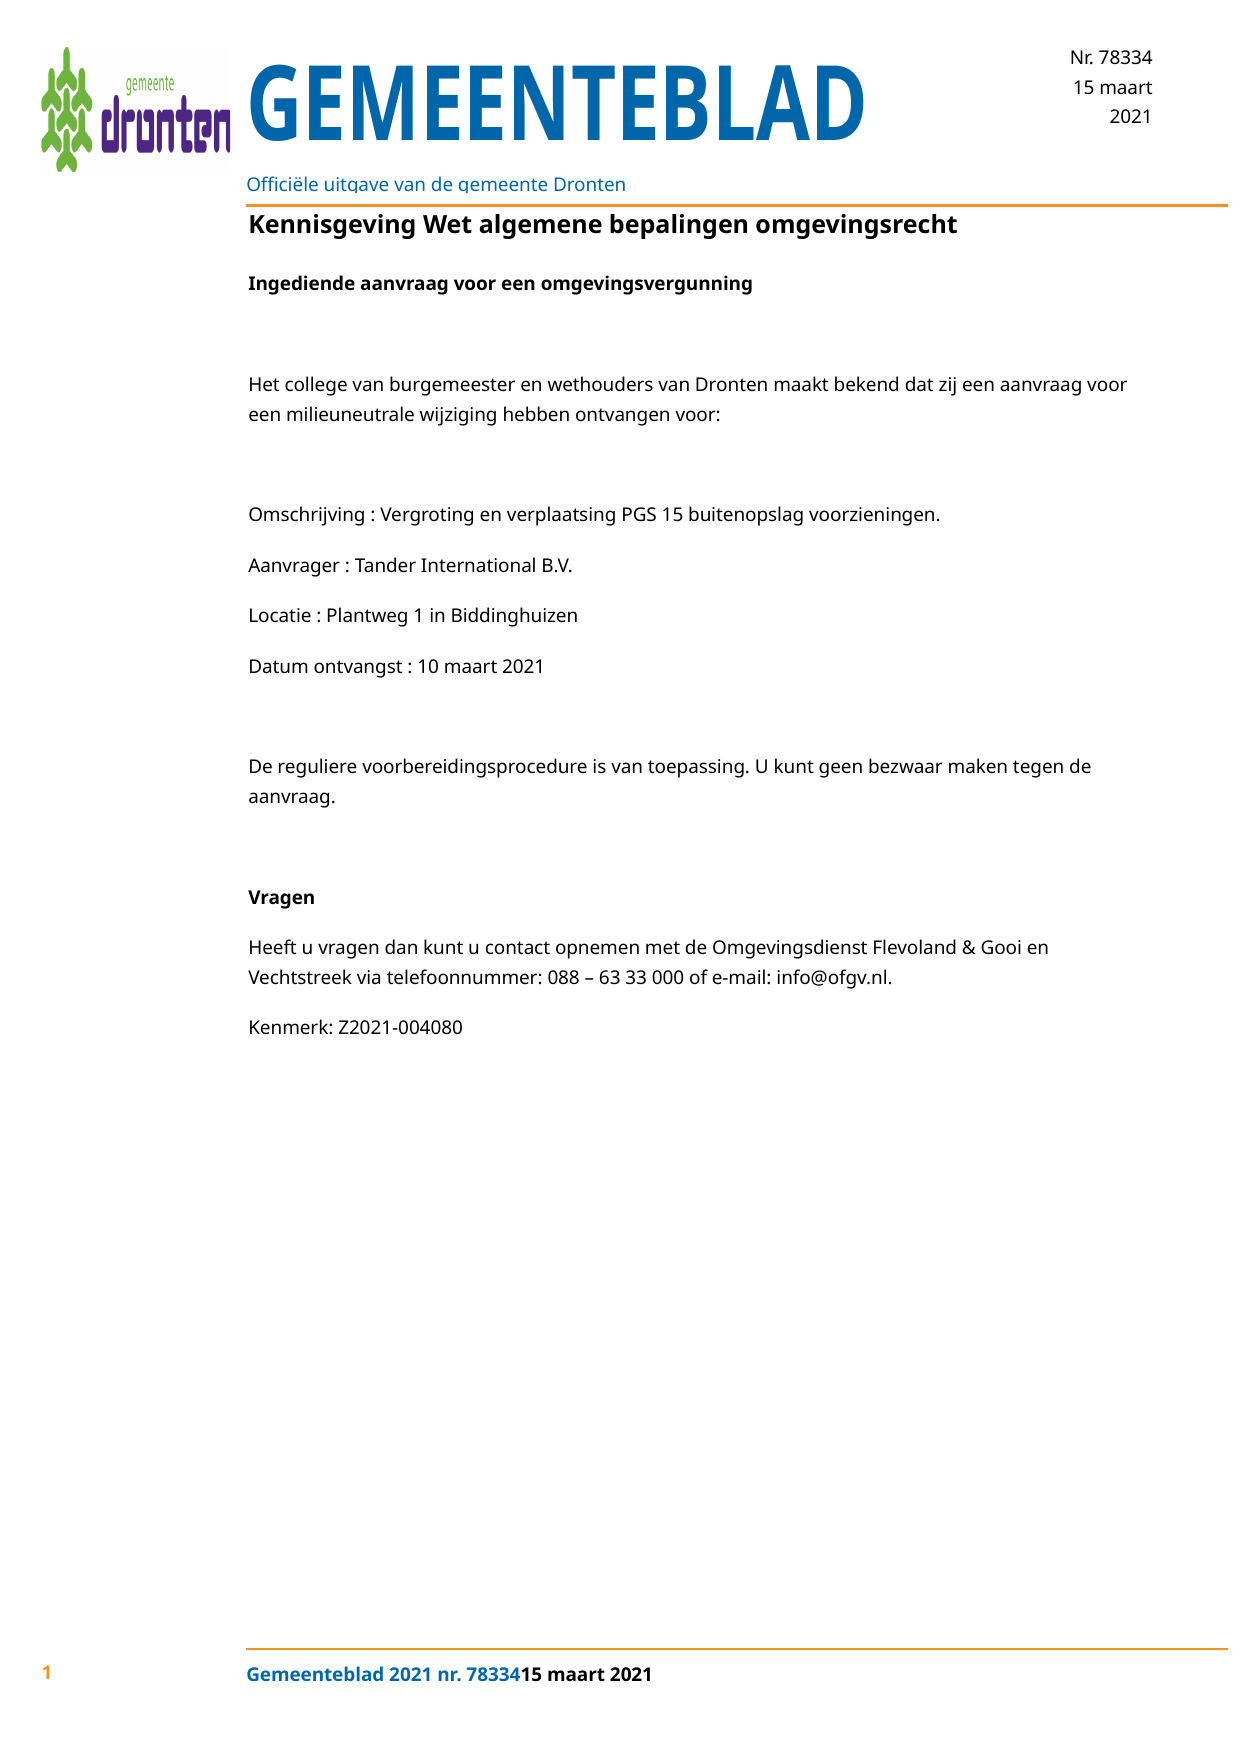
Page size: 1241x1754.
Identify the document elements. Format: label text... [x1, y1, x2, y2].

picture [41, 47, 231, 172]
text Aanvrager : Tander International B.V. [248, 552, 1152, 578]
text Omschrijving : Vergroting en verplaatsing PGS 15 buitenopslag voorzieningen. [248, 502, 1152, 527]
text Datum ontvangst : 10 maart 2021 [248, 653, 1152, 678]
text Kennisgeving Wet algemene bepalingen omgevingsrecht [248, 207, 1152, 241]
text Vragen [248, 884, 1152, 910]
text Heeft u vragen dan kunt u contact opnemen met de Omgevingsdienst Flevoland & Gooi en Vechtstreek via telefoonnummer: 088 – 63 33 000 of e-mail: info@ofgv.nl. [248, 934, 1152, 990]
text Ingediende aanvraag voor een omgevingsvergunning [248, 270, 1152, 296]
text Locatie : Plantweg 1 in Biddinghuizen [248, 602, 1152, 628]
text Het college van burgemeester en wethouders van Dronten maakt bekend dat zij een aanvraag voor een milieuneutrale wijziging hebben ontvangen voor: [248, 371, 1152, 426]
text Kenmerk: Z2021-004080 [248, 1014, 1152, 1040]
text De reguliere voorbereidingsprocedure is van toepassing. U kunt geen bezwaar maken tegen de aanvraag. [248, 754, 1152, 809]
